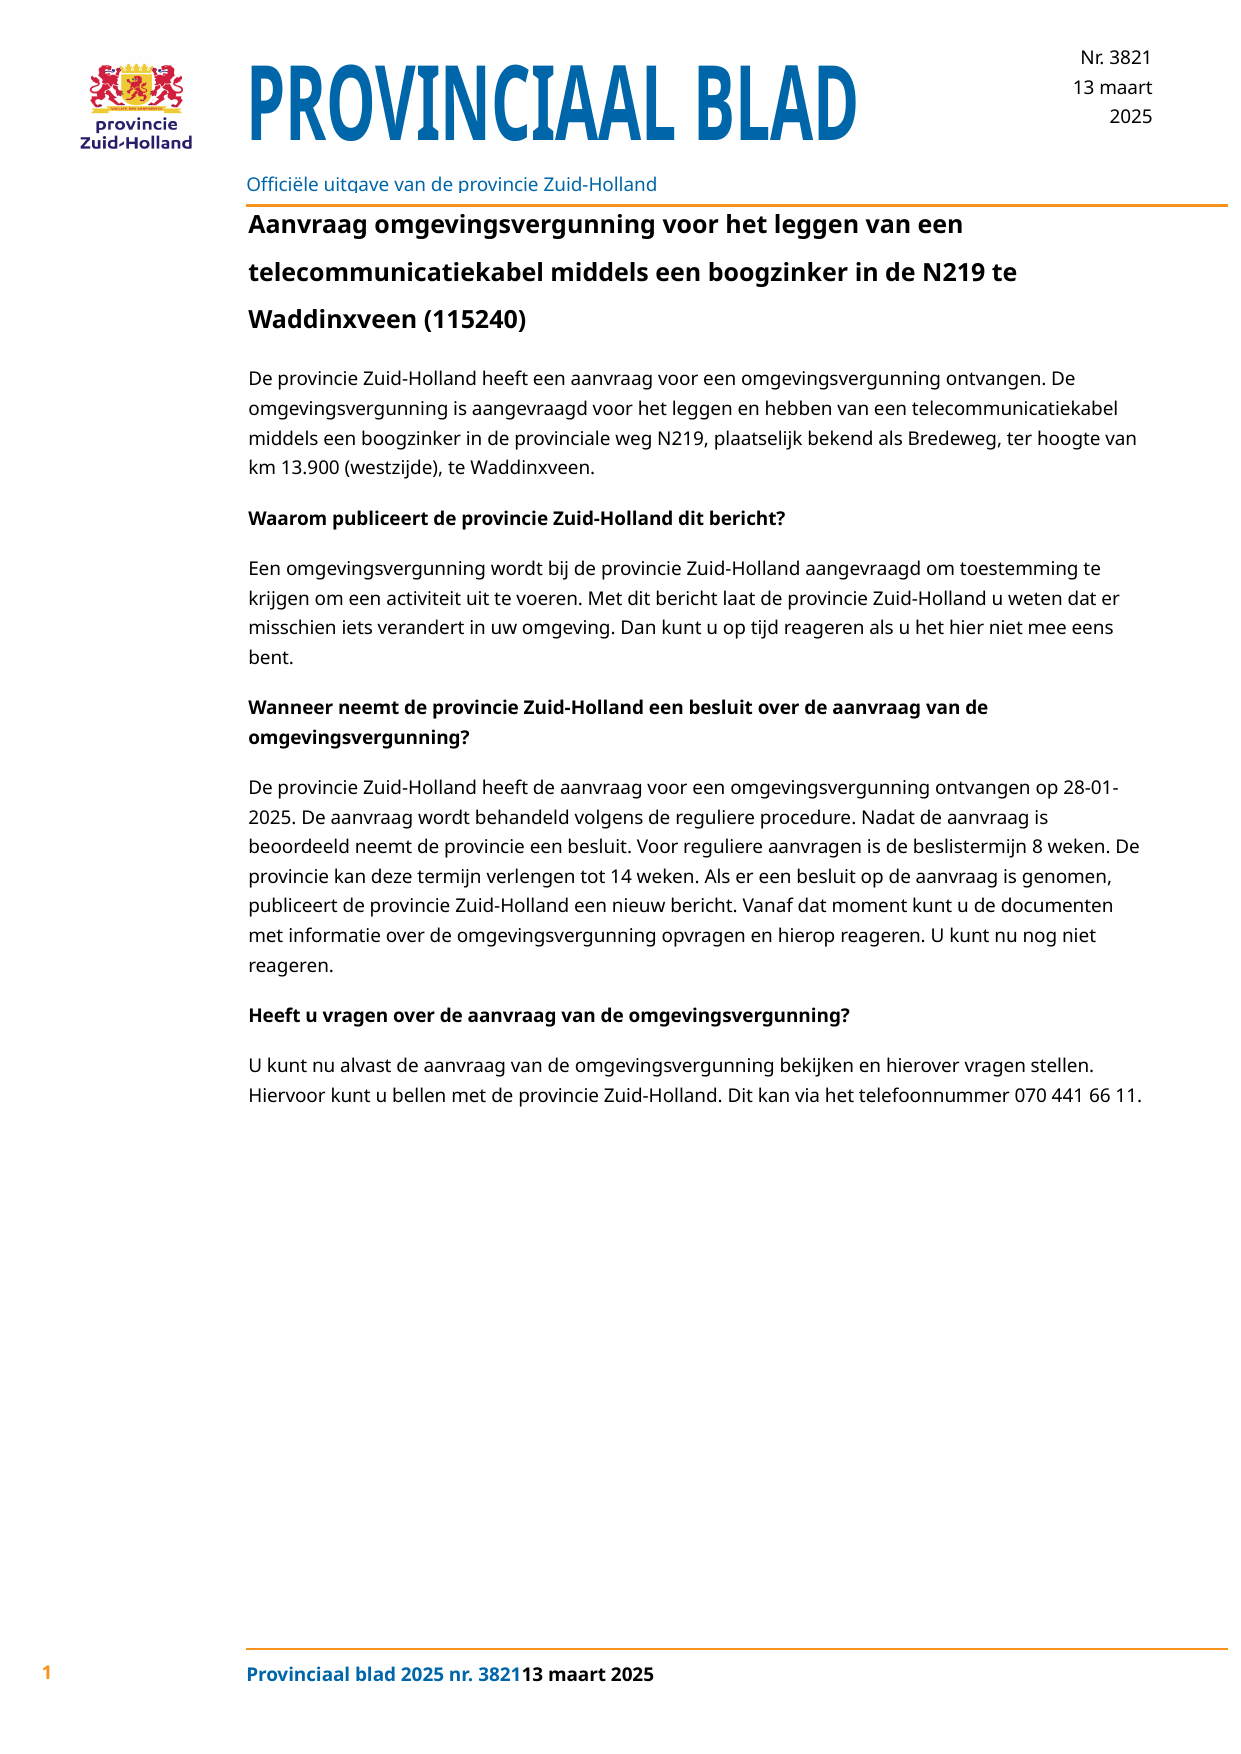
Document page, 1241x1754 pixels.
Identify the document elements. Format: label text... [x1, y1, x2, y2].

text U kunt nu alvast de aanvraag van de omgevingsvergunning bekijken en hierover vragen stellen. Hiervoor kunt u bellen met de provincie Zuid-Holland. Dit kan via het telefoonnummer 070 441 66 11. [248, 1053, 1152, 1108]
text Wanneer neemt de provincie Zuid-Holland een besluit over de aanvraag van de omgevingsvergunning? [248, 694, 1152, 749]
text De provincie Zuid-Holland heeft een aanvraag voor een omgevingsvergunning ontvangen. De omgevingsvergunning is aangevraagd voor het leggen en hebben van een telecommunicatiekabel middels een boogzinker in de provinciale weg N219, plaatselijk bekend als Bredeweg, ter hoogte van km 13.900 (westzijde), te Waddinxveen. [248, 366, 1152, 480]
picture [41, 47, 231, 172]
text Een omgevingsvergunning wordt bij de provincie Zuid-Holland aangevraagd om toestemming te krijgen om een activiteit uit te voeren. Met dit bericht laat de provincie Zuid-Holland u weten dat er misschien iets verandert in uw omgeving. Dan kunt u op tijd reageren als u het hier niet mee eens bent. [248, 555, 1152, 669]
text Aanvraag omgevingsvergunning voor het leggen van een telecommunicatiekabel middels een boogzinker in de N219 te Waddinxveen (115240) [248, 207, 1152, 336]
text Waarom publiceert de provincie Zuid-Holland dit bericht? [248, 505, 1152, 530]
text De provincie Zuid-Holland heeft de aanvraag voor een omgevingsvergunning ontvangen op 28-01-2025. De aanvraag wordt behandeld volgens de reguliere procedure. Nadat de aanvraag is beoordeeld neemt de provincie een besluit. Voor reguliere aanvragen is de beslistermijn 8 weken. De provincie kan deze termijn verlengen tot 14 weken. Als er een besluit op de aanvraag is genomen, publiceert de provincie Zuid-Holland een nieuw bericht. Vanaf dat moment kunt u de documenten met informatie over de omgevingsvergunning opvragen en hierop reageren. U kunt nu nog niet reageren. [248, 774, 1152, 977]
text Heeft u vragen over de aanvraag van de omgevingsvergunning? [248, 1002, 1152, 1028]
